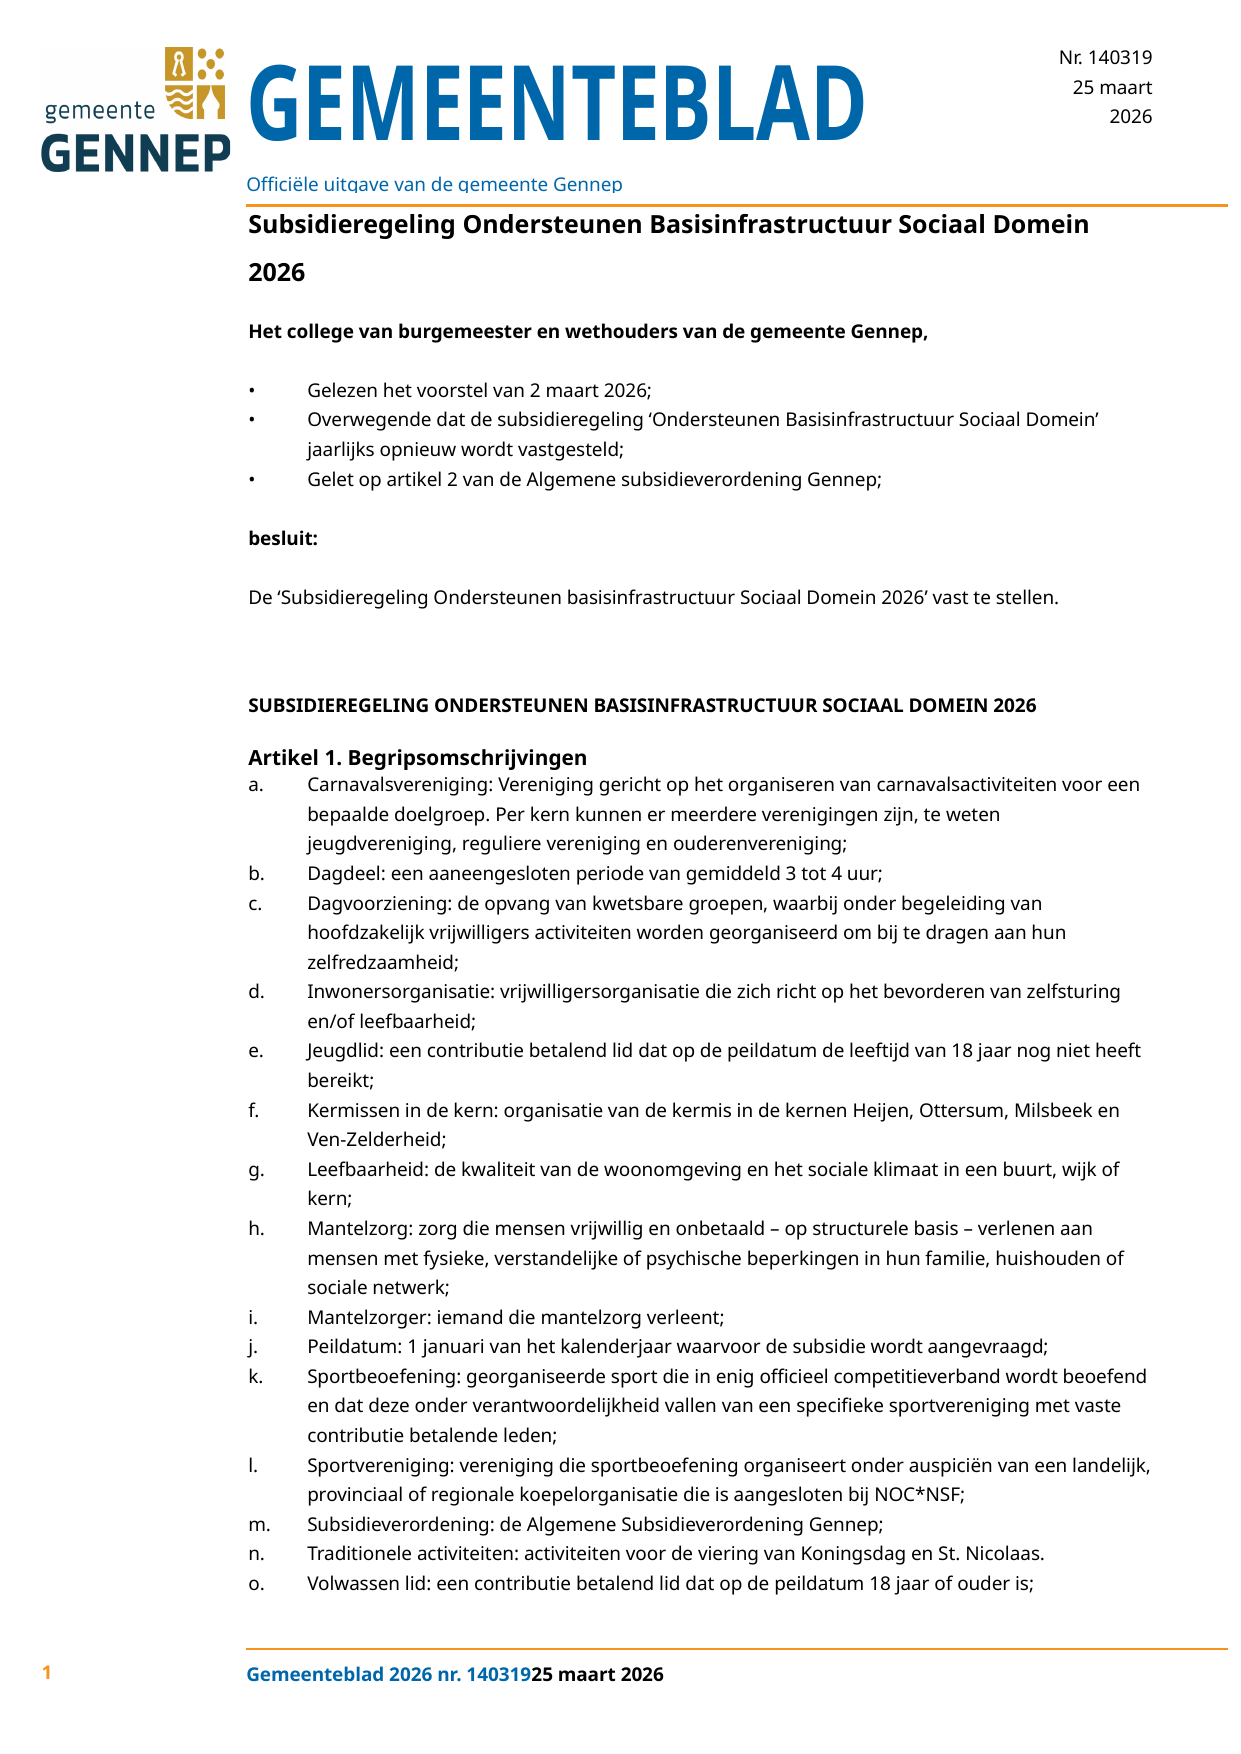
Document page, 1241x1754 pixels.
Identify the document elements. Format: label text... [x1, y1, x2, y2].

text SUBSIDIEREGELING ONDERSTEUNEN BASISINFRASTRUCTUUR SOCIAAL DOMEIN 2026 [248, 693, 1152, 718]
text Artikel 1. Begripsomschrijvingen [248, 743, 1152, 771]
list Carnavalsvereniging: Vereniging gericht op het organiseren van carnavalsactiviteiten voor een bepaalde doelgroep. Per kern kunnen er meerdere verenigingen zijn, te weten jeugdvereniging, reguliere vereniging en ouderenvereniging; [248, 771, 1152, 856]
text Het college van burgemeester en wethouders van de gemeente Gennep, [248, 318, 1152, 344]
list Gelet op artikel 2 van de Algemene subsidieverordening Gennep; [248, 466, 1152, 492]
list Leefbaarheid: de kwaliteit van de woonomgeving en het sociale klimaat in een buurt, wijk of kern; [248, 1156, 1152, 1211]
list Mantelzorg: zorg die mensen vrijwillig en onbetaald – op structurele basis – verlenen aan mensen met fysieke, verstandelijke of psychische beperkingen in hun familie, huishouden of sociale netwerk; [248, 1215, 1152, 1300]
list Volwassen lid: een contributie betalend lid dat op de peildatum 18 jaar of ouder is; [248, 1570, 1152, 1596]
list Overwegende dat de subsidieregeling ‘Ondersteunen Basisinfrastructuur Sociaal Domein’ jaarlijks opnieuw wordt vastgesteld; [248, 407, 1152, 462]
list Sportbeoefening: georganiseerde sport die in enig officieel competitieverband wordt beoefend en dat deze onder verantwoordelijkheid vallen van een specifieke sportvereniging met vaste contributie betalende leden; [248, 1363, 1152, 1448]
list Kermissen in de kern: organisatie van de kermis in de kernen Heijen, Ottersum, Milsbeek en Ven-Zelderheid; [248, 1097, 1152, 1152]
text De ‘Subsidieregeling Ondersteunen basisinfrastructuur Sociaal Domein 2026’ vast te stellen. [248, 584, 1152, 610]
text Subsidieregeling Ondersteunen Basisinfrastructuur Sociaal Domein 2026 [248, 207, 1152, 288]
list Dagvoorziening: de opvang van kwetsbare groepen, waarbij onder begeleiding van hoofdzakelijk vrijwilligers activiteiten worden georganiseerd om bij te dragen aan hun zelfredzaamheid; [248, 890, 1152, 975]
list Gelezen het voorstel van 2 maart 2026; [248, 377, 1152, 403]
list Traditionele activiteiten: activiteiten voor de viering van Koningsdag en St. Nicolaas. [248, 1541, 1152, 1566]
list Mantelzorger: iemand die mantelzorg verleent; [248, 1304, 1152, 1330]
list Subsidieverordening: de Algemene Subsidieverordening Gennep; [248, 1511, 1152, 1537]
list Jeugdlid: een contributie betalend lid dat op de peildatum de leeftijd van 18 jaar nog niet heeft bereikt; [248, 1038, 1152, 1093]
list Peildatum: 1 januari van het kalenderjaar waarvoor de subsidie wordt aangevraagd; [248, 1333, 1152, 1359]
text besluit: [248, 525, 1152, 551]
picture [41, 47, 231, 172]
list Dagdeel: een aaneengesloten periode van gemiddeld 3 tot 4 uur; [248, 860, 1152, 886]
list Sportvereniging: vereniging die sportbeoefening organiseert onder auspiciën van een landelijk, provinciaal of regionale koepelorganisatie die is aangesloten bij NOC*NSF; [248, 1452, 1152, 1507]
list Inwonersorganisatie: vrijwilligersorganisatie die zich richt op het bevorderen van zelfsturing en/of leefbaarheid; [248, 978, 1152, 1034]
